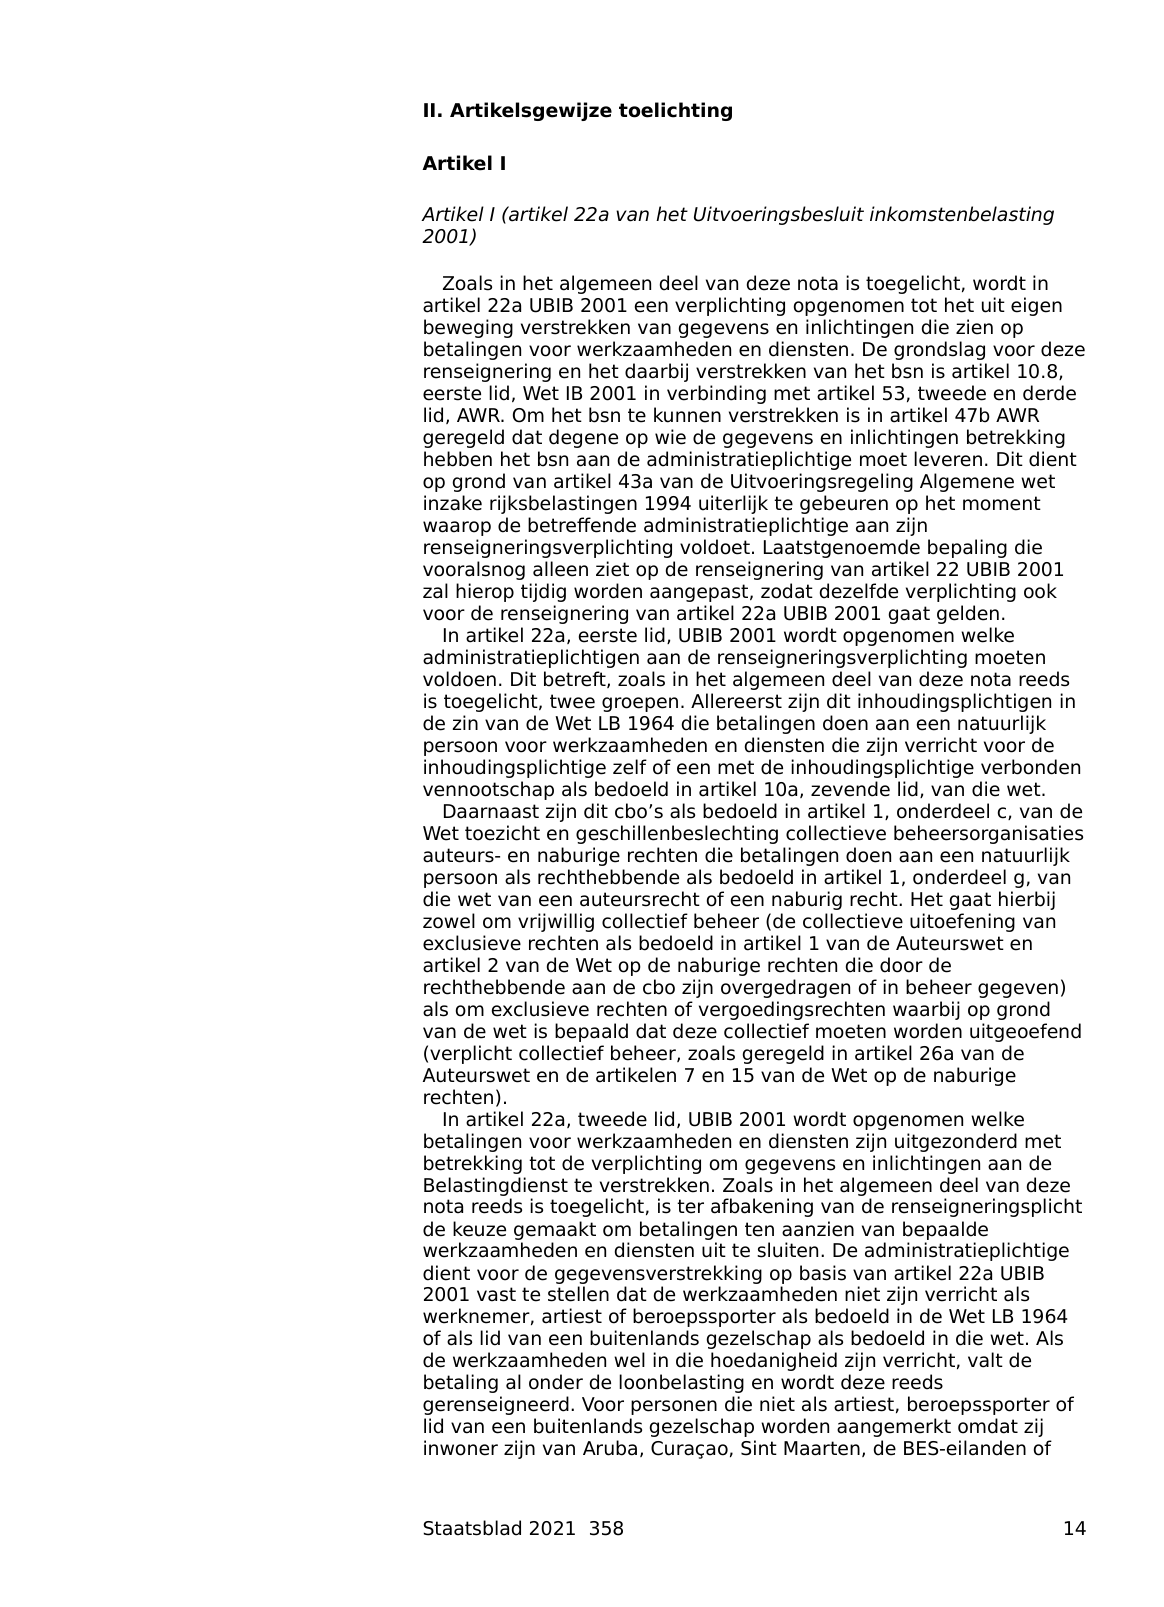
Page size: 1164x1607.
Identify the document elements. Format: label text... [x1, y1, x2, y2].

text Zoals in het algemeen deel van deze nota is toegelicht, wordt in artikel 22a UBIB 2001 een verplichting opgenomen tot het uit eigen beweging verstrekken van gegevens en inlichtingen die zien op betalingen voor werkzaamheden en diensten. De grondslag voor deze renseignering en het daarbij verstrekken van het bsn is artikel 10.8, eerste lid, Wet IB 2001 in verbinding met artikel 53, tweede en derde lid, AWR. Om het bsn te kunnen verstrekken is in artikel 47b AWR geregeld dat degene op wie de gegevens en inlichtingen betrekking hebben het bsn aan de administratieplichtige moet leveren. Dit dient op grond van artikel 43a van de Uitvoeringsregeling Algemene wet inzake rijksbelastingen 1994 uiterlijk te gebeuren op het moment waarop de betreffende administratieplichtige aan zijn renseigneringsverplichting voldoet. Laatstgenoemde bepaling die vooralsnog alleen ziet op de renseignering van artikel 22 UBIB 2001 zal hierop tijdig worden aangepast, zodat dezelfde verplichting ook voor de renseignering van artikel 22a UBIB 2001 gaat gelden. [422, 273, 1087, 625]
subtitle Artikel I [422, 152, 1087, 174]
subtitle II. Artikelsgewijze toelichting [422, 100, 1087, 122]
text In artikel 22a, eerste lid, UBIB 2001 wordt opgenomen welke administratieplichtigen aan de renseigneringsverplichting moeten voldoen. Dit betreft, zoals in het algemeen deel van deze nota reeds is toegelicht, twee groepen. Allereerst zijn dit inhoudingsplichtigen in de zin van de Wet LB 1964 die betalingen doen aan een natuurlijk persoon voor werkzaamheden en diensten die zijn verricht voor de inhoudingsplichtige zelf of een met de inhoudingsplichtige verbonden vennootschap als bedoeld in artikel 10a, zevende lid, van die wet. [422, 625, 1087, 801]
text In artikel 22a, tweede lid, UBIB 2001 wordt opgenomen welke betalingen voor werkzaamheden en diensten zijn uitgezonderd met betrekking tot de verplichting om gegevens en inlichtingen aan de Belastingdienst te verstrekken. Zoals in het algemeen deel van deze nota reeds is toegelicht, is ter afbakening van de renseigneringsplicht de keuze gemaakt om betalingen ten aanzien van bepaalde werkzaamheden en diensten uit te sluiten. De administratieplichtige dient voor de gegevensverstrekking op basis van artikel 22a UBIB 2001 vast te stellen dat de werkzaamheden niet zijn verricht als werknemer, artiest of beroepssporter als bedoeld in de Wet LB 1964 of als lid van een buitenlands gezelschap als bedoeld in die wet. Als de werkzaamheden wel in die hoedanigheid zijn verricht, valt de betaling al onder de loonbelasting en wordt deze reeds gerenseigneerd. Voor personen die niet als artiest, beroepssporter of lid van een buitenlands gezelschap worden aangemerkt omdat zij inwoner zijn van Aruba, Curaçao, Sint Maarten, de BES-eilanden of [422, 1108, 1087, 1460]
text Daarnaast zijn dit cbo’s als bedoeld in artikel 1, onderdeel c, van de Wet toezicht en geschillenbeslechting collectieve beheersorganisaties auteurs- en naburige rechten die betalingen doen aan een natuurlijk persoon als rechthebbende als bedoeld in artikel 1, onderdeel g, van die wet van een auteursrecht of een naburig recht. Het gaat hierbij zowel om vrijwillig collectief beheer (de collectieve uitoefening van exclusieve rechten als bedoeld in artikel 1 van de Auteurswet en artikel 2 van de Wet op de naburige rechten die door de rechthebbende aan de cbo zijn overgedragen of in beheer gegeven) als om exclusieve rechten of vergoedingsrechten waarbij op grond van de wet is bepaald dat deze collectief moeten worden uitgeoefend (verplicht collectief beheer, zoals geregeld in artikel 26a van de Auteurswet en de artikelen 7 en 15 van de Wet op de naburige rechten). [422, 801, 1087, 1108]
subtitle Artikel I (artikel 22a van het Uitvoeringsbesluit inkomstenbelasting 2001) [422, 204, 1087, 248]
